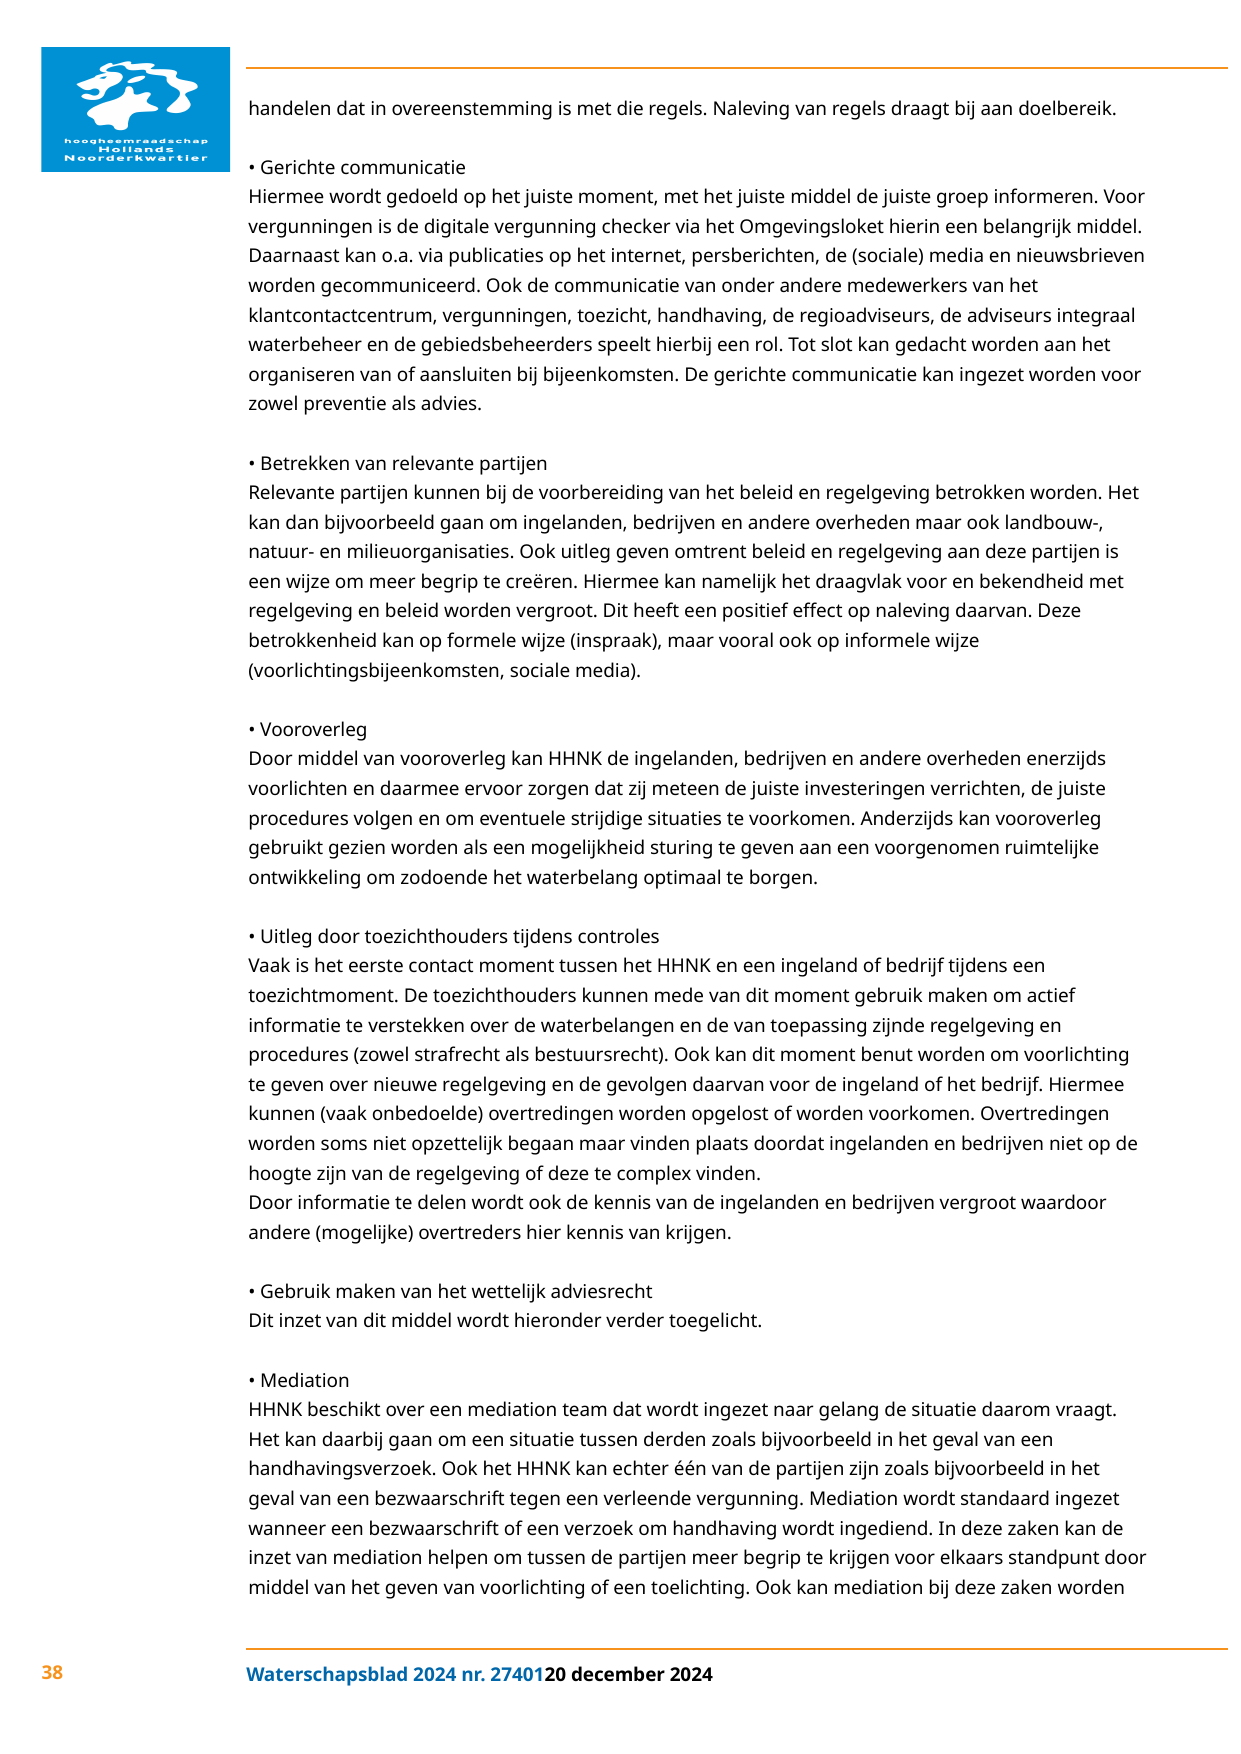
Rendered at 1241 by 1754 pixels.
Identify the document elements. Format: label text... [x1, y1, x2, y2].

picture [78, 64, 122, 99]
picture [118, 62, 197, 112]
text • Mediation [248, 1367, 1152, 1393]
text Door informatie te delen wordt ook de kennis van de ingelanden en bedrijven vergroot waardoor andere (mogelijke) overtreders hier kennis van krijgen. [248, 1189, 1152, 1245]
text Vaak is het eerste contact moment tussen het HHNK en een ingeland of bedrijf tijdens een toezichtmoment. De toezichthouders kunnen mede van dit moment gebruik maken om actief informatie te verstekken over de waterbelangen en de van toepassing zijnde regelgeving en procedures (zowel strafrecht als bestuursrecht). Ook kan dit moment benut worden om voorlichting te geven over nieuwe regelgeving en de gevolgen daarvan voor de ingeland of het bedrijf. Hiermee kunnen (vaak onbedoelde) overtredingen worden opgelost of worden voorkomen. Overtredingen worden soms niet opzettelijk begaan maar vinden plaats doordat ingelanden en bedrijven niet op de hoogte zijn van de regelgeving of deze te complex vinden. [248, 953, 1152, 1186]
text HHNK beschikt over een mediation team dat wordt ingezet naar gelang de situatie daarom vraagt. Het kan daarbij gaan om een situatie tussen derden zoals bijvoorbeeld in het geval van een handhavingsverzoek. Ook het HHNK kan echter één van de partijen zijn zoals bijvoorbeeld in het geval van een bezwaarschrift tegen een verleende vergunning. Mediation wordt standaard ingezet wanneer een bezwaarschrift of een verzoek om handhaving wordt ingediend. In deze zaken kan de inzet van mediation helpen om tussen de partijen meer begrip te krijgen voor elkaars standpunt door middel van het geven van voorlichting of een toelichting. Ook kan mediation bij deze zaken worden [248, 1396, 1152, 1600]
picture [88, 87, 157, 130]
text Door middel van vooroverleg kan HHNK de ingelanden, bedrijven en andere overheden enerzijds voorlichten en daarmee ervoor zorgen dat zij meteen de juiste investeringen verrichten, de juiste procedures volgen en om eventuele strijdige situaties te voorkomen. Anderzijds kan vooroverleg gebruikt gezien worden als een mogelijkheid sturing te geven aan een voorgenomen ruimtelijke ontwikkeling om zodoende het waterbelang optimaal te borgen. [248, 746, 1152, 890]
text Relevante partijen kunnen bij de voorbereiding van het beleid en regelgeving betrokken worden. Het kan dan bijvoorbeeld gaan om ingelanden, bedrijven en andere overheden maar ook landbouw-, natuur- en milieuorganisaties. Ook uitleg geven omtrent beleid en regelgeving aan deze partijen is een wijze om meer begrip te creëren. Hiermee kan namelijk het draagvlak voor en bekendheid met regelgeving en beleid worden vergroot. Dit heeft een positief effect op naleving daarvan. Deze betrokkenheid kan op formele wijze (inspraak), maar vooral ook op informele wijze (voorlichtingsbijeenkomsten, sociale media). [248, 479, 1152, 683]
text Hiermee wordt gedoeld op het juiste moment, met het juiste middel de juiste groep informeren. Voor vergunningen is de digitale vergunning checker via het Omgevingsloket hierin een belangrijk middel. Daarnaast kan o.a. via publicaties op het internet, persberichten, de (sociale) media en nieuwsbrieven worden gecommuniceerd. Ook de communicatie van onder andere medewerkers van het klantcontactcentrum, vergunningen, toezicht, handhaving, de regioadviseurs, de adviseurs integraal waterbeheer en de gebiedsbeheerders speelt hierbij een rol. Tot slot kan gedacht worden aan het organiseren van of aansluiten bij bijeenkomsten. De gerichte communicatie kan ingezet worden voor zowel preventie als advies. [248, 183, 1152, 416]
text Dit inzet van dit middel wordt hieronder verder toegelicht. [248, 1308, 1152, 1333]
text handelen dat in overeenstemming is met die regels. Naleving van regels draagt bij aan doelbereik. [248, 95, 1152, 121]
text • Vooroverleg [248, 716, 1152, 742]
picture [129, 76, 144, 82]
text • Betrekken van relevante partijen [248, 450, 1152, 476]
text • Gebruik maken van het wettelijk adviesrecht [248, 1278, 1152, 1304]
text • Gerichte communicatie [248, 154, 1152, 180]
text • Uitleg door toezichthouders tijdens controles [248, 923, 1152, 949]
